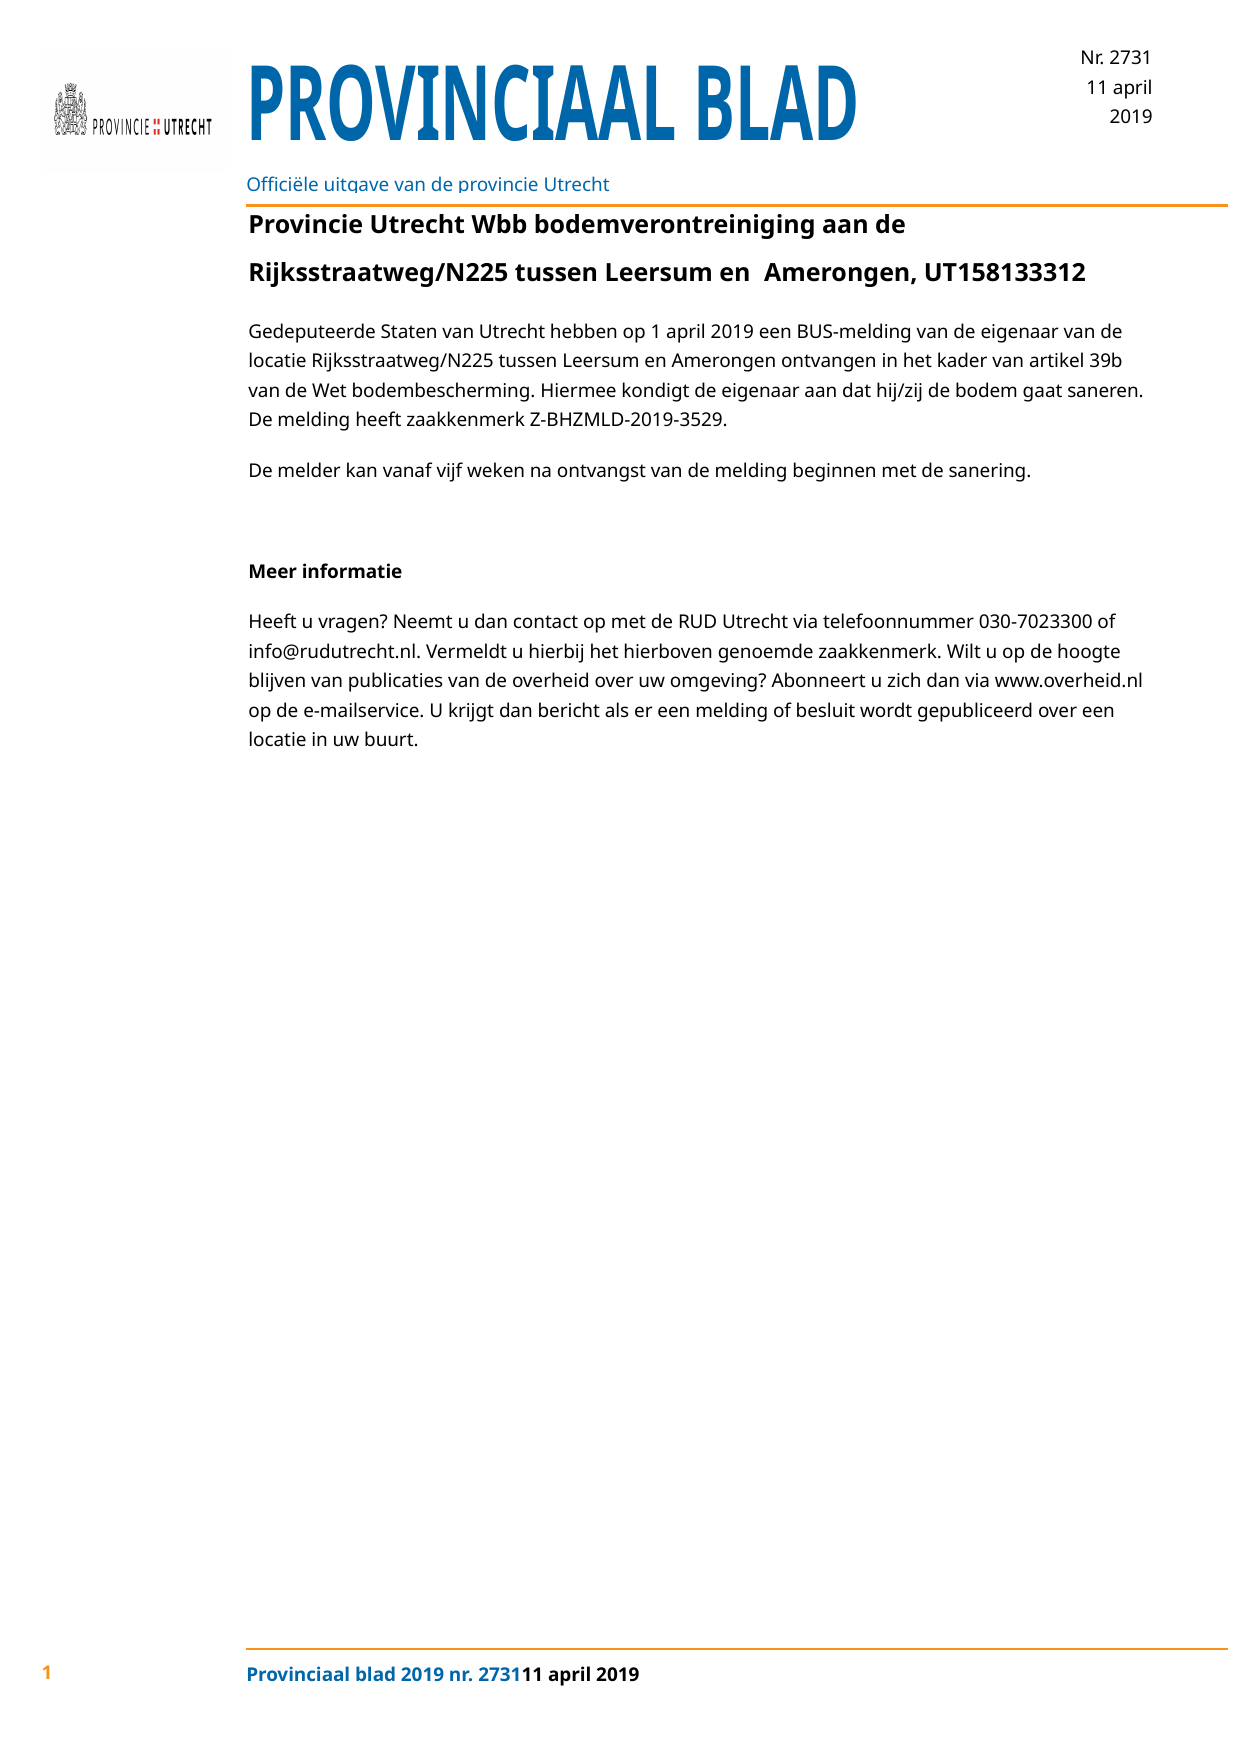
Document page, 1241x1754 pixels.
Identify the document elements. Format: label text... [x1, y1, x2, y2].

text Provincie Utrecht Wbb bodemverontreiniging aan de Rijksstraatweg/N225 tussen Leersum en Amerongen, UT158133312 [248, 207, 1152, 288]
text Meer informatie [248, 558, 1152, 584]
text Gedeputeerde Staten van Utrecht hebben op 1 april 2019 een BUS-melding van de eigenaar van de locatie Rijksstraatweg/N225 tussen Leersum en Amerongen ontvangen in het kader van artikel 39b van de Wet bodembescherming. Hiermee kondigt de eigenaar aan dat hij/zij de bodem gaat saneren. De melding heeft zaakkenmerk Z-BHZMLD-2019-3529. [248, 318, 1152, 432]
text De melder kan vanaf vijf weken na ontvangst van de melding beginnen met de sanering. [248, 457, 1152, 483]
text Heeft u vragen? Neemt u dan contact op met de RUD Utrecht via telefoonnummer 030-7023300 of info@rudutrecht.nl. Vermeldt u hierbij het hierboven genoemde zaakkenmerk. Wilt u op de hoogte blijven van publicaties van de overheid over uw omgeving? Abonneert u zich dan via www.overheid.nl op de e-mailservice. U krijgt dan bericht als er een melding of besluit wordt gepubliceerd over een locatie in uw buurt. [248, 608, 1152, 752]
picture [41, 47, 231, 172]
